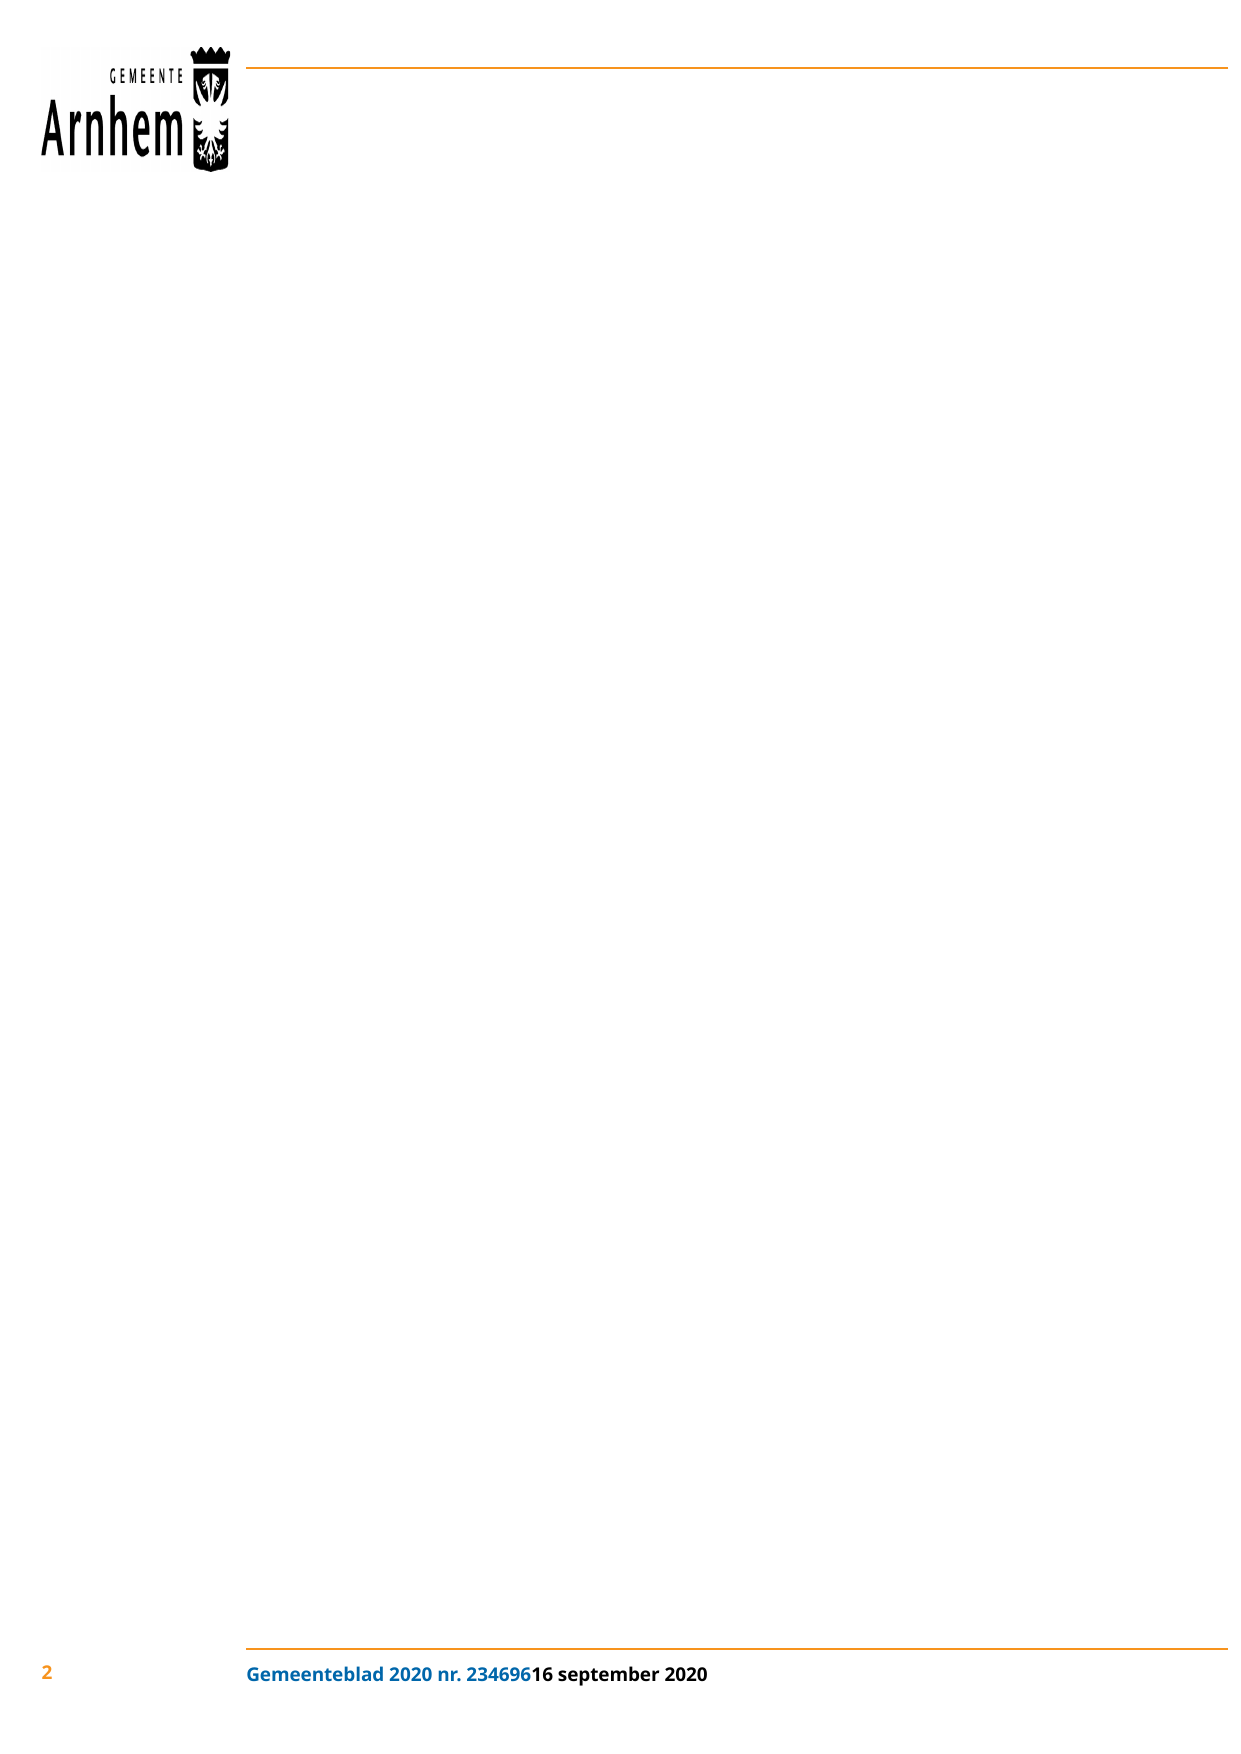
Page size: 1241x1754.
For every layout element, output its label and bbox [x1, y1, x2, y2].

picture [41, 47, 231, 172]
